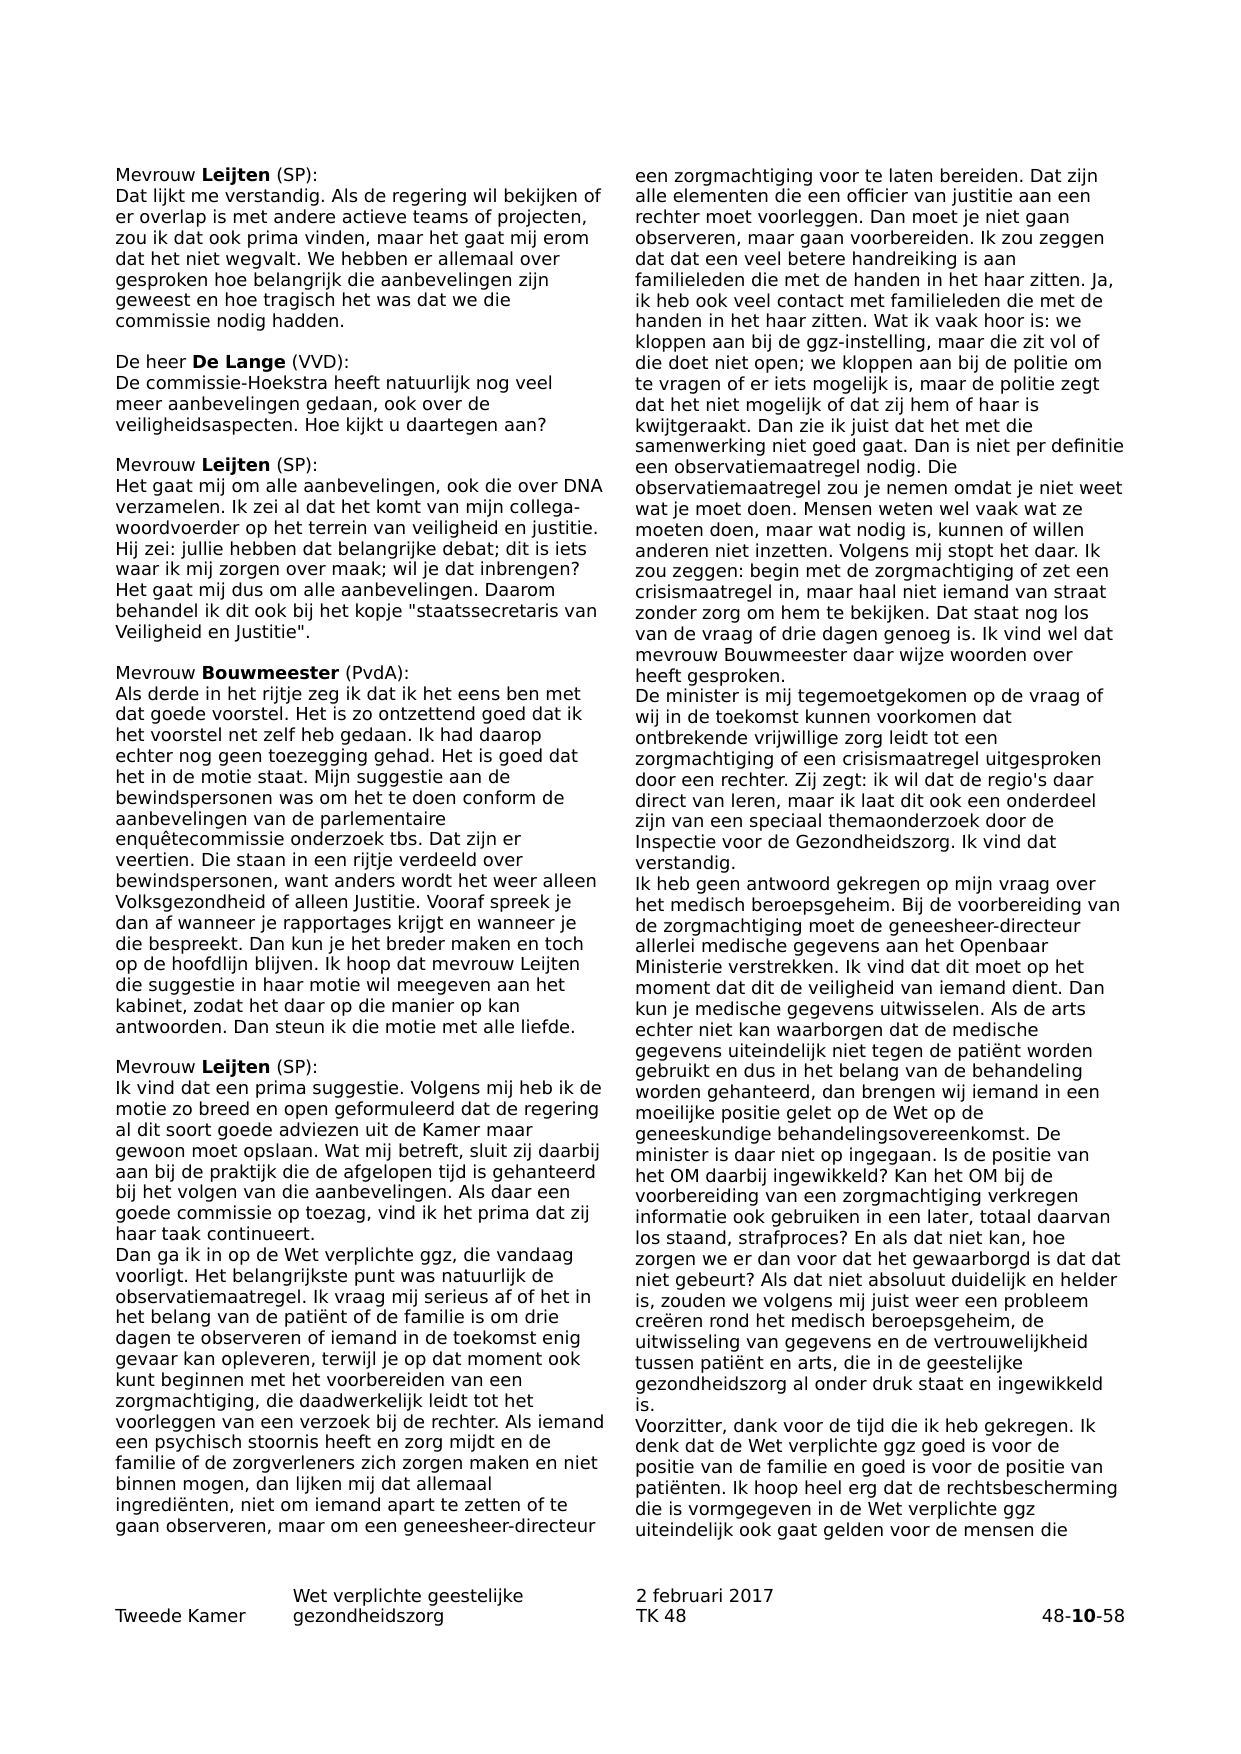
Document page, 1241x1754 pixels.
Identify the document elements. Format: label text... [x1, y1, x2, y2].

text De heer De Lange (VVD): [115, 352, 605, 373]
text Ik vind dat een prima suggestie. Volgens mij heb ik de motie zo breed en open geformuleerd dat de regering al dit soort goede adviezen uit de Kamer maar gewoon moet opslaan. Wat mij betreft, sluit zij daarbij aan bij de praktijk die de afgelopen tijd is gehanteerd bij het volgen van die aanbevelingen. Als daar een goede commissie op toezag, vind ik het prima dat zij haar taak continueert. [115, 1078, 605, 1245]
text Als derde in het rijtje zeg ik dat ik het eens ben met dat goede voorstel. Het is zo ontzettend goed dat ik het voorstel net zelf heb gedaan. Ik had daarop echter nog geen toezegging gehad. Het is goed dat het in de motie staat. Mijn suggestie aan de bewindspersonen was om het te doen conform de aanbevelingen van de parlementaire enquêtecommissie onderzoek tbs. Dat zijn er veertien. Die staan in een rijtje verdeeld over bewindspersonen, want anders wordt het weer alleen Volksgezondheid of alleen Justitie. Vooraf spreek je dan af wanneer je rapportages krijgt en wanneer je die bespreekt. Dan kun je het breder maken en toch op de hoofdlijn blijven. Ik hoop dat mevrouw Leijten die suggestie in haar motie wil meegeven aan het kabinet, zodat het daar op die manier op kan antwoorden. Dan steun ik die motie met alle liefde. [115, 683, 605, 1037]
text Mevrouw Leijten (SP): [115, 165, 605, 186]
text Voorzitter, dank voor de tijd die ik heb gekregen. Ik denk dat de Wet verplichte ggz goed is voor de positie van de familie en goed is voor de positie van patiënten. Ik hoop heel erg dat de rechtsbescherming die is vormgegeven in de Wet verplichte ggz uiteindelijk ook gaat gelden voor de mensen die [635, 1415, 1125, 1540]
text Ik heb geen antwoord gekregen op mijn vraag over het medisch beroepsgeheim. Bij de voorbereiding van de zorgmachtiging moet de geneesheer-directeur allerlei medische gegevens aan het Openbaar Ministerie verstrekken. Ik vind dat dit moet op het moment dat dit de veiligheid van iemand dient. Dan kun je medische gegevens uitwisselen. Als de arts echter niet kan waarborgen dat de medische gegevens uiteindelijk niet tegen de patiënt worden gebruikt en dus in het belang van de behandeling worden gehanteerd, dan brengen wij iemand in een moeilijke positie gelet op de Wet op de geneeskundige behandelingsovereenkomst. De minister is daar niet op ingegaan. Is de positie van het OM daarbij ingewikkeld? Kan het OM bij de voorbereiding van een zorgmachtiging verkregen informatie ook gebruiken in een later, totaal daarvan los staand, strafproces? En als dat niet kan, hoe zorgen we er dan voor dat het gewaarborgd is dat dat niet gebeurt? Als dat niet absoluut duidelijk en helder is, zouden we volgens mij juist weer een probleem creëren rond het medisch beroepsgeheim, de uitwisseling van gegevens en de vertrouwelijkheid tussen patiënt en arts, die in de geestelijke gezondheidszorg al onder druk staat en ingewikkeld is. [635, 874, 1125, 1415]
text De minister is mij tegemoetgekomen op de vraag of wij in de toekomst kunnen voorkomen dat ontbrekende vrijwillige zorg leidt tot een zorgmachtiging of een crisismaatregel uitgesproken door een rechter. Zij zegt: ik wil dat de regio's daar direct van leren, maar ik laat dit ook een onderdeel zijn van een speciaal themaonderzoek door de Inspectie voor de Gezondheidszorg. Ik vind dat verstandig. [635, 686, 1125, 874]
text Dan ga ik in op de Wet verplichte ggz, die vandaag voorligt. Het belangrijkste punt was natuurlijk de observatiemaatregel. Ik vraag mij serieus af of het in het belang van de patiënt of de familie is om drie dagen te observeren of iemand in de toekomst enig gevaar kan opleveren, terwijl je op dat moment ook kunt beginnen met het voorbereiden van een zorgmachtiging, die daadwerkelijk leidt tot het voorleggen van een verzoek bij de rechter. Als iemand een psychisch stoornis heeft en zorg mijdt en de familie of de zorgverleners zich zorgen maken en niet binnen mogen, dan lijken mij dat allemaal ingrediënten, niet om iemand apart te zetten of te gaan observeren, maar om een geneesheer-directeur [115, 1245, 605, 1536]
text De commissie-Hoekstra heeft natuurlijk nog veel meer aanbevelingen gedaan, ook over de veiligheidsaspecten. Hoe kijkt u daartegen aan? [115, 373, 605, 435]
text Mevrouw Leijten (SP): [115, 1057, 605, 1078]
text een zorgmachtiging voor te laten bereiden. Dat zijn alle elementen die een officier van justitie aan een rechter moet voorleggen. Dan moet je niet gaan observeren, maar gaan voorbereiden. Ik zou zeggen dat dat een veel betere handreiking is aan familieleden die met de handen in het haar zitten. Ja, ik heb ook veel contact met familieleden die met de handen in het haar zitten. Wat ik vaak hoor is: we kloppen aan bij de ggz-instelling, maar die zit vol of die doet niet open; we kloppen aan bij de politie om te vragen of er iets mogelijk is, maar de politie zegt dat het niet mogelijk of dat zij hem of haar is kwijtgeraakt. Dan zie ik juist dat het met die samenwerking niet goed gaat. Dan is niet per definitie een observatiemaatregel nodig. Die observatiemaatregel zou je nemen omdat je niet weet wat je moet doen. Mensen weten wel vaak wat ze moeten doen, maar wat nodig is, kunnen of willen anderen niet inzetten. Volgens mij stopt het daar. Ik zou zeggen: begin met de zorgmachtiging of zet een crisismaatregel in, maar haal niet iemand van straat zonder zorg om hem te bekijken. Dat staat nog los van de vraag of drie dagen genoeg is. Ik vind wel dat mevrouw Bouwmeester daar wijze woorden over heeft gesproken. [635, 165, 1125, 686]
text Mevrouw Leijten (SP): [115, 455, 605, 476]
text Mevrouw Bouwmeester (PvdA): [115, 662, 605, 683]
text Het gaat mij om alle aanbevelingen, ook die over DNA verzamelen. Ik zei al dat het komt van mijn collega-woordvoerder op het terrein van veiligheid en justitie. Hij zei: jullie hebben dat belangrijke debat; dit is iets waar ik mij zorgen over maak; wil je dat inbrengen? Het gaat mij dus om alle aanbevelingen. Daarom behandel ik dit ook bij het kopje "staatssecretaris van Veiligheid en Justitie". [115, 476, 605, 642]
text Dat lijkt me verstandig. Als de regering wil bekijken of er overlap is met andere actieve teams of projecten, zou ik dat ook prima vinden, maar het gaat mij erom dat het niet wegvalt. We hebben er allemaal over gesproken hoe belangrijk die aanbevelingen zijn geweest en hoe tragisch het was dat we die commissie nodig hadden. [115, 186, 605, 332]
